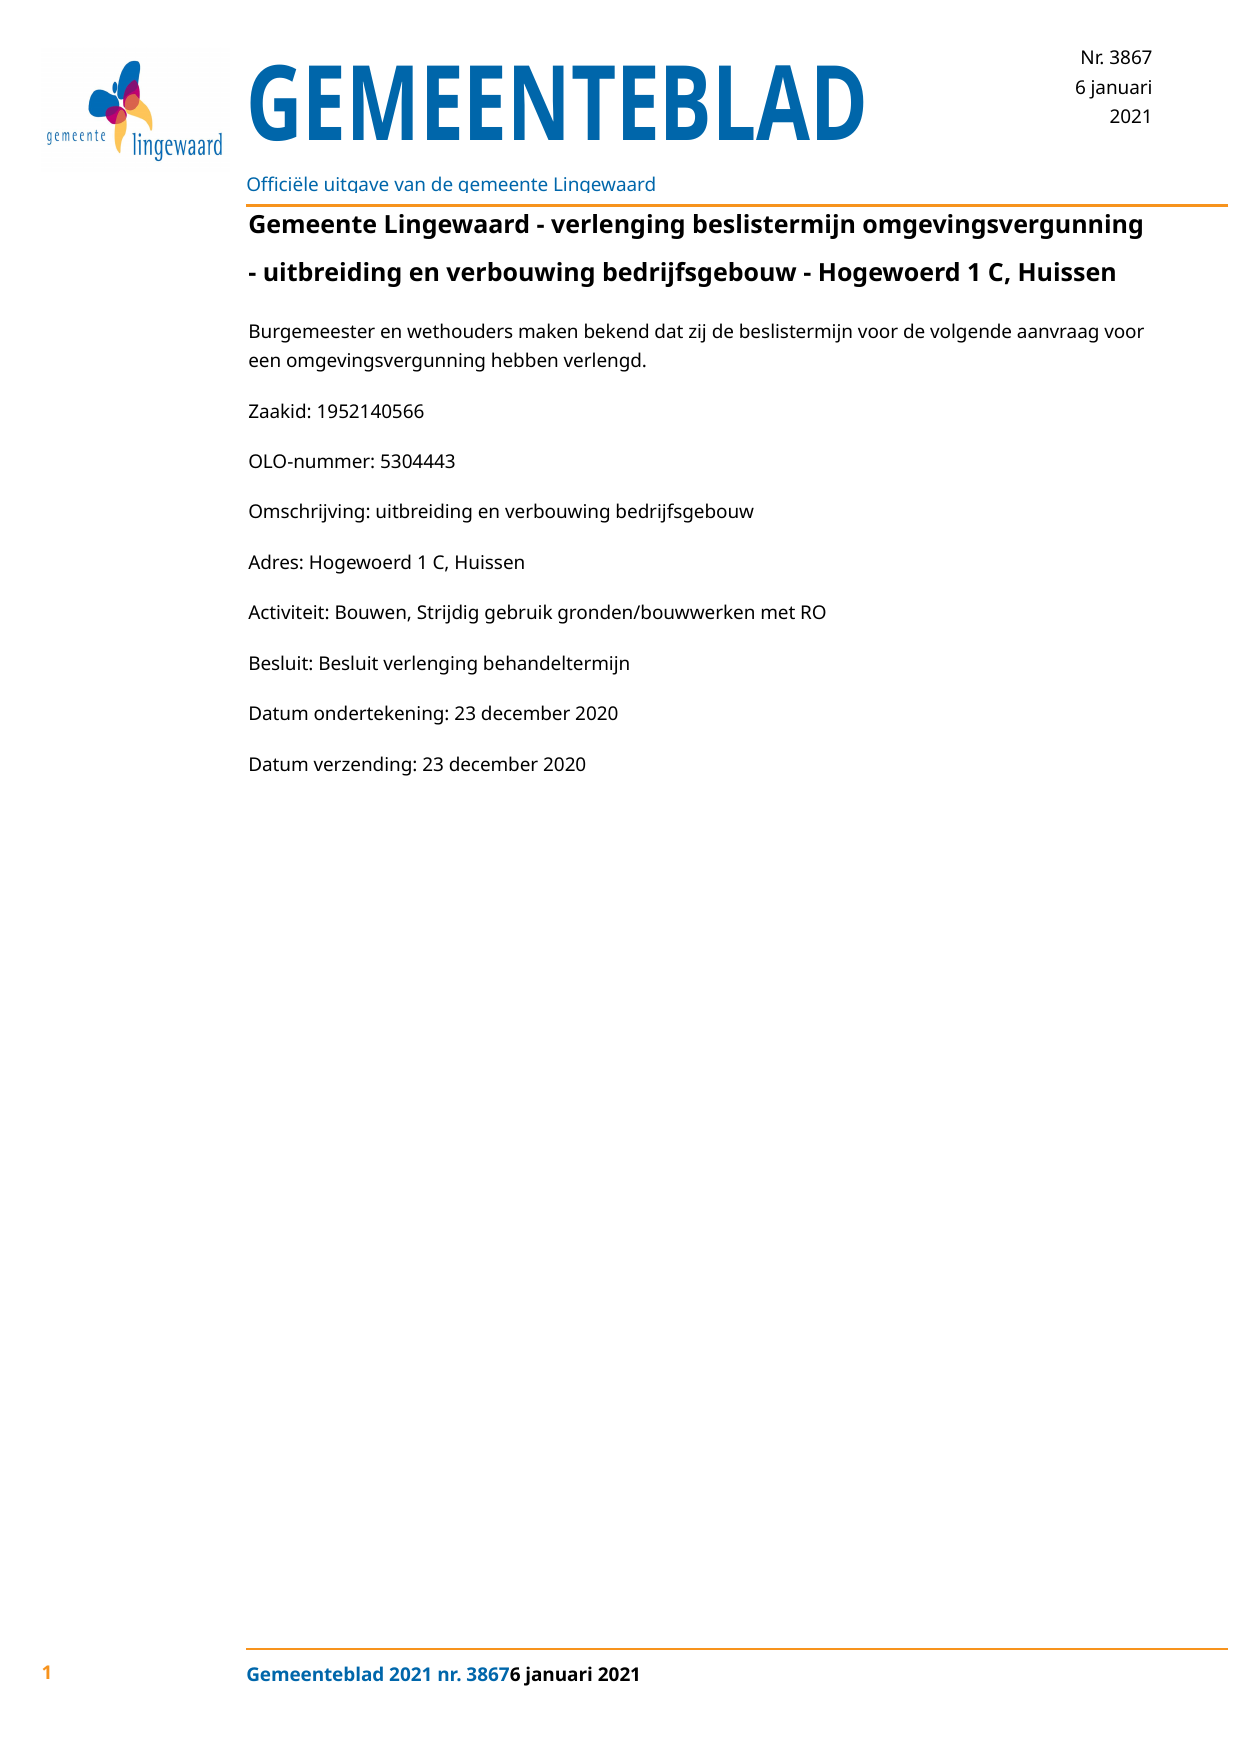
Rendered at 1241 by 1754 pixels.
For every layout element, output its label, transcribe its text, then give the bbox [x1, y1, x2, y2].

text Zaakid: 1952140566 [248, 398, 1152, 424]
text Datum verzending: 23 december 2020 [248, 751, 1152, 777]
text Omschrijving: uitbreiding en verbouwing bedrijfsgebouw [248, 499, 1152, 524]
text Burgemeester en wethouders maken bekend dat zij de beslistermijn voor de volgende aanvraag voor een omgevingsvergunning hebben verlengd. [248, 318, 1152, 373]
text Besluit: Besluit verlenging behandeltermijn [248, 650, 1152, 676]
text Adres: Hogewoerd 1 C, Huissen [248, 549, 1152, 575]
text Datum ondertekening: 23 december 2020 [248, 700, 1152, 726]
picture [41, 47, 231, 172]
text Activiteit: Bouwen, Strijdig gebruik gronden/bouwwerken met RO [248, 599, 1152, 625]
text Gemeente Lingewaard - verlenging beslistermijn omgevingsvergunning - uitbreiding en verbouwing bedrijfsgebouw - Hogewoerd 1 C, Huissen [248, 207, 1152, 288]
text OLO-nummer: 5304443 [248, 448, 1152, 474]
